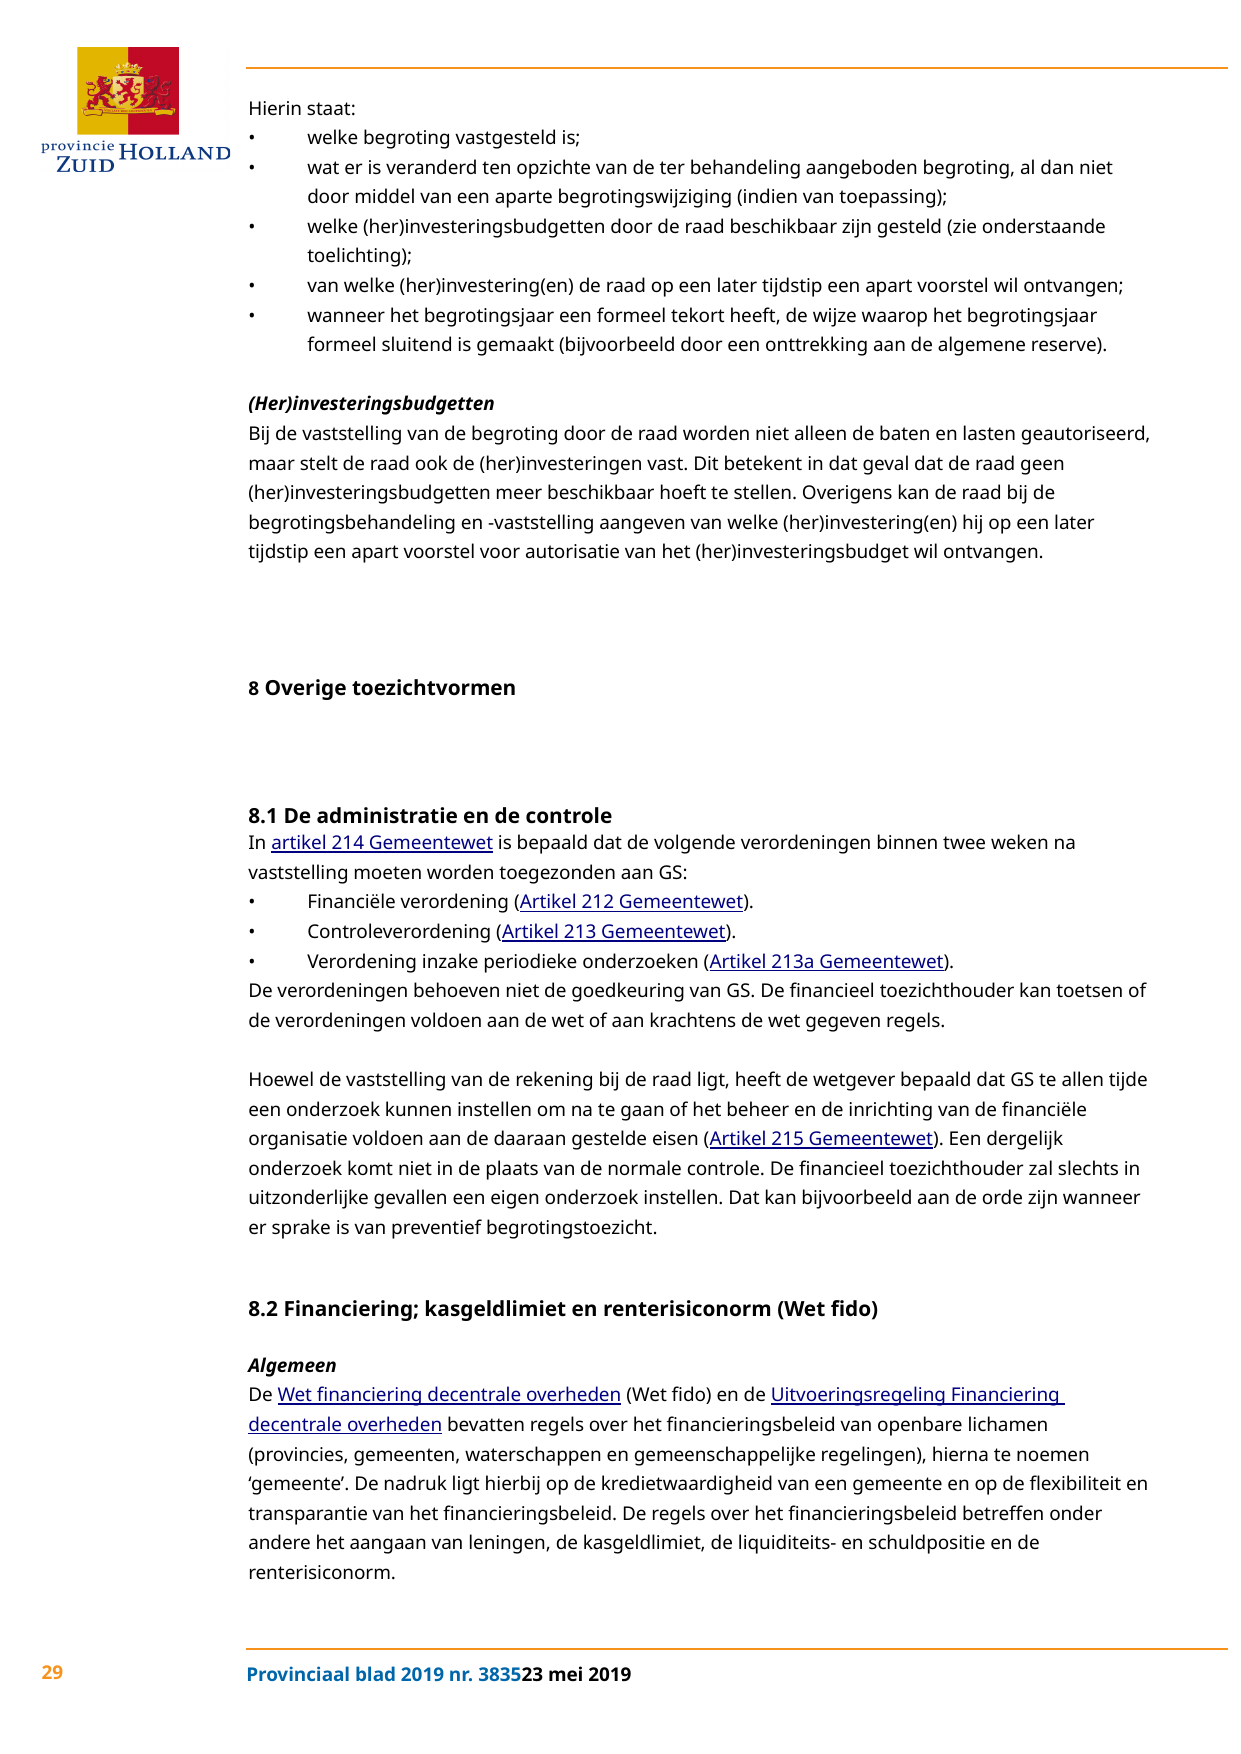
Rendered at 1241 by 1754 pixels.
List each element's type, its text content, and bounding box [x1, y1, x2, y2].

text Hierin staat: [248, 95, 1152, 121]
list welke begroting vastgesteld is; [248, 124, 1152, 150]
text Hoewel de vaststelling van de rekening bij de raad ligt, heeft de wetgever bepaald dat GS te allen tijde een onderzoek kunnen instellen om na te gaan of het beheer en de inrichting van de financiële organisatie voldoen aan de daaraan gestelde eisen (Artikel 215 Gemeentewet). Een dergelijk onderzoek komt niet in de plaats van de normale controle. De financieel toezichthouder zal slechts in uitzonderlijke gevallen een eigen onderzoek instellen. Dat kan bijvoorbeeld aan de orde zijn wanneer er sprake is van preventief begrotingstoezicht. [248, 1066, 1152, 1240]
text 8.2 Financiering; kasgeldlimiet en renterisiconorm (Wet fido) [248, 1294, 1152, 1322]
text De Wet financiering decentrale overheden (Wet fido) en de Uitvoeringsregeling Financiering decentrale overheden bevatten regels over het financieringsbeleid van openbare lichamen (provincies, gemeenten, waterschappen en gemeenschappelijke regelingen), hierna te noemen ‘gemeente’. De nadruk ligt hierbij op de kredietwaardigheid van een gemeente en op de flexibiliteit en transparantie van het financieringsbeleid. De regels over het financieringsbeleid betreffen onder andere het aangaan van leningen, de kasgeldlimiet, de liquiditeits- en schuldpositie en de renterisiconorm. [248, 1382, 1152, 1585]
list van welke (her)investering(en) de raad op een later tijdstip een apart voorstel wil ontvangen; [248, 272, 1152, 298]
list Verordening inzake periodieke onderzoeken (Artikel 213a Gemeentewet). [248, 948, 1152, 973]
list Financiële verordening (Artikel 212 Gemeentewet). [248, 889, 1152, 914]
text In artikel 214 Gemeentewet is bepaald dat de volgende verordeningen binnen twee weken na vaststelling moeten worden toegezonden aan GS: [248, 829, 1152, 885]
text Algemeen [248, 1352, 1152, 1378]
list wat er is veranderd ten opzichte van de ter behandeling aangeboden begroting, al dan niet door middel van een aparte begrotingswijziging (indien van toepassing); [248, 154, 1152, 209]
text Bij de vaststelling van de begroting door de raad worden niet alleen de baten en lasten geautoriseerd, maar stelt de raad ook de (her)investeringen vast. Dit betekent in dat geval dat de raad geen (her)investeringsbudgetten meer beschikbaar hoeft te stellen. Overigens kan de raad bij de begrotingsbehandeling en -vaststelling aangeven van welke (her)investering(en) hij op een later tijdstip een apart voorstel voor autorisatie van het (her)investeringsbudget wil ontvangen. [248, 420, 1152, 564]
list welke (her)investeringsbudgetten door de raad beschikbaar zijn gesteld (zie onderstaande toelichting); [248, 213, 1152, 268]
list wanneer het begrotingsjaar een formeel tekort heeft, de wijze waarop het begrotingsjaar formeel sluitend is gemaakt (bijvoorbeeld door een onttrekking aan de algemene reserve). [248, 302, 1152, 357]
text De verordeningen behoeven niet de goedkeuring van GS. De financieel toezichthouder kan toetsen of de verordeningen voldoen aan de wet of aan krachtens de wet gegeven regels. [248, 977, 1152, 1033]
text 8 Overige toezichtvormen [248, 673, 1152, 701]
list Controleverordening (Artikel 213 Gemeentewet). [248, 918, 1152, 944]
picture [41, 47, 231, 172]
text 8.1 De administratie en de controle [248, 801, 1152, 829]
text (Her)investeringsbudgetten [248, 391, 1152, 416]
